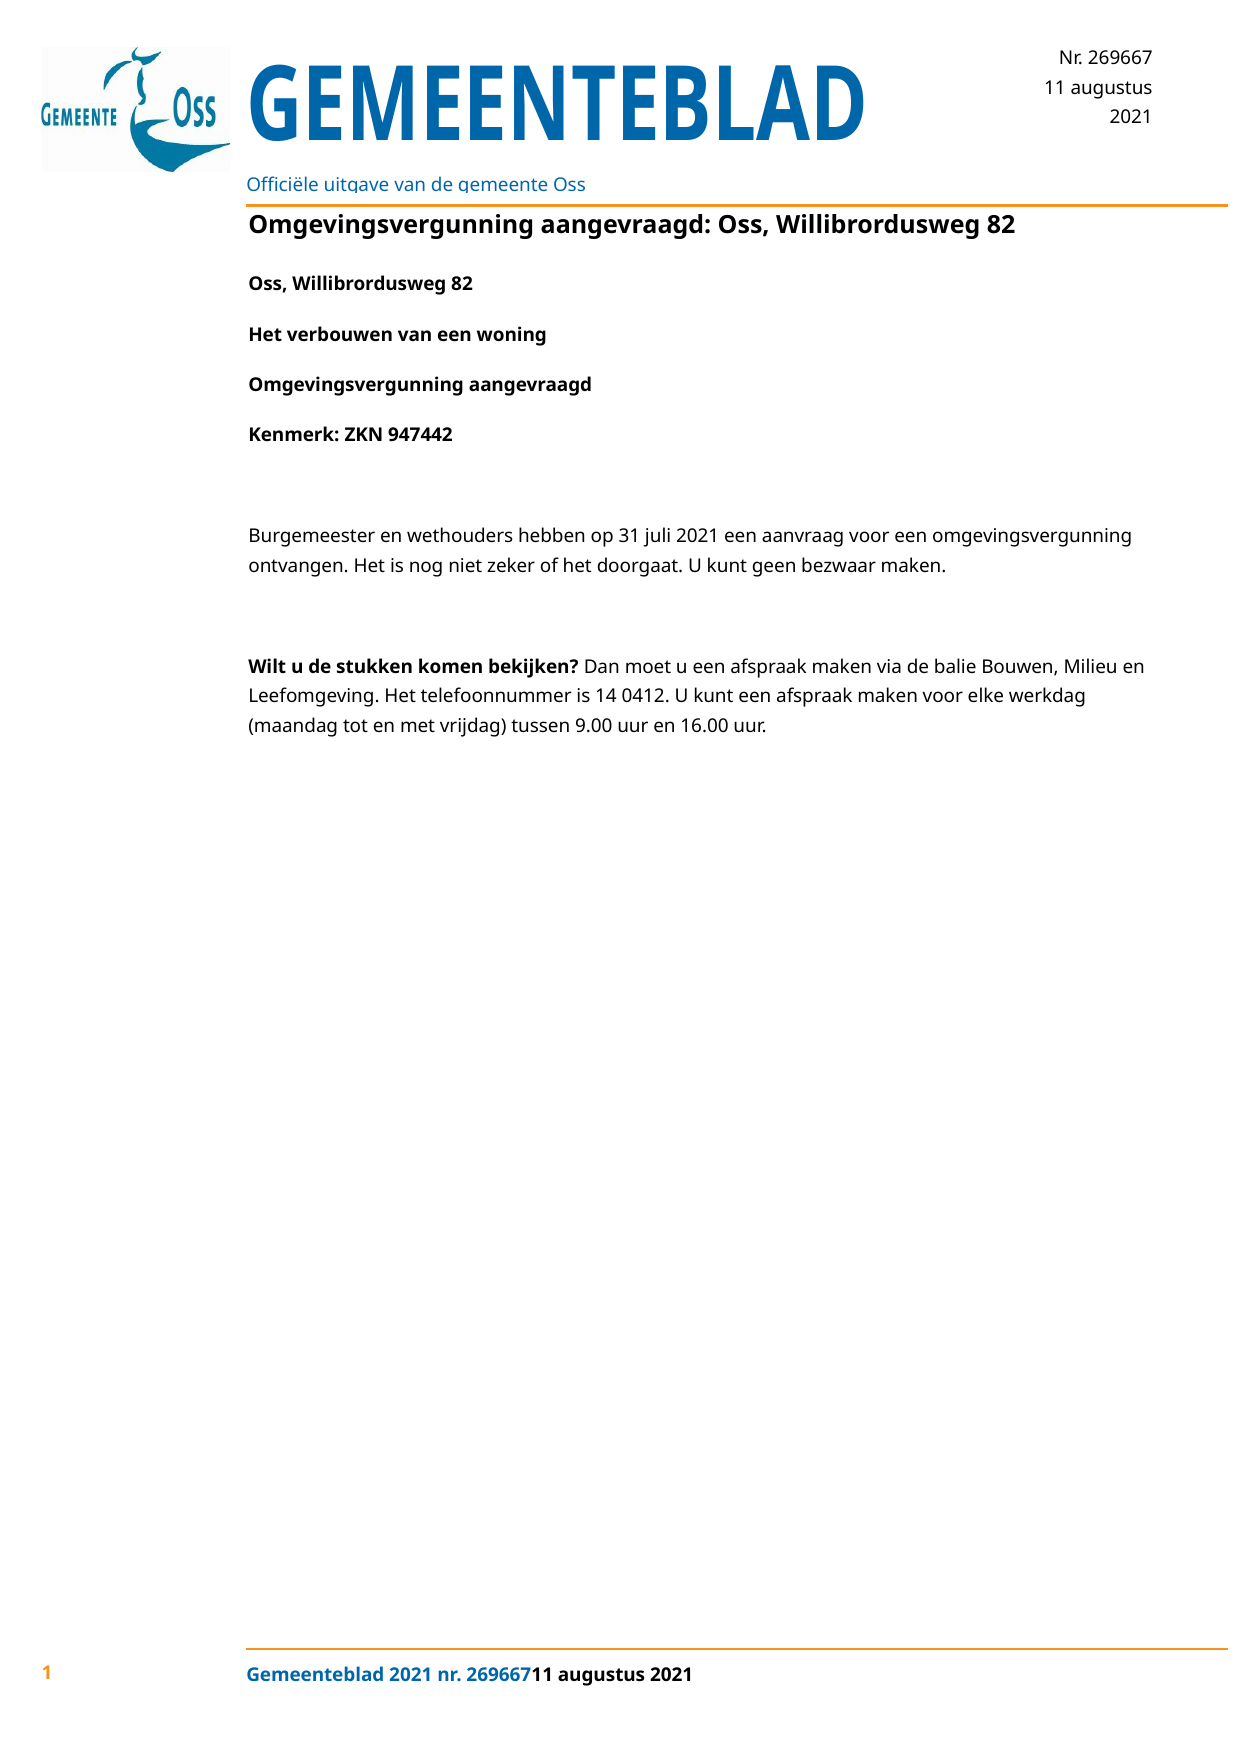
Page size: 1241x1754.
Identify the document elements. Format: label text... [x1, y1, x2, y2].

picture [41, 47, 231, 172]
text Omgevingsvergunning aangevraagd: Oss, Willibrordusweg 82 [248, 207, 1152, 241]
text Omgevingsvergunning aangevraagd [248, 371, 1152, 397]
text Burgemeester en wethouders hebben op 31 juli 2021 een aanvraag voor een omgevingsvergunning ontvangen. Het is nog niet zeker of het doorgaat. U kunt geen bezwaar maken. [248, 522, 1152, 578]
text Kenmerk: ZKN 947442 [248, 422, 1152, 447]
text Oss, Willibrordusweg 82 [248, 270, 1152, 296]
text Het verbouwen van een woning [248, 321, 1152, 346]
text Wilt u de stukken komen bekijken? Dan moet u een afspraak maken via de balie Bouwen, Milieu en Leefomgeving. Het telefoonnummer is 14 0412. U kunt een afspraak maken voor elke werkdag (maandag tot en met vrijdag) tussen 9.00 uur en 16.00 uur. [248, 653, 1152, 738]
